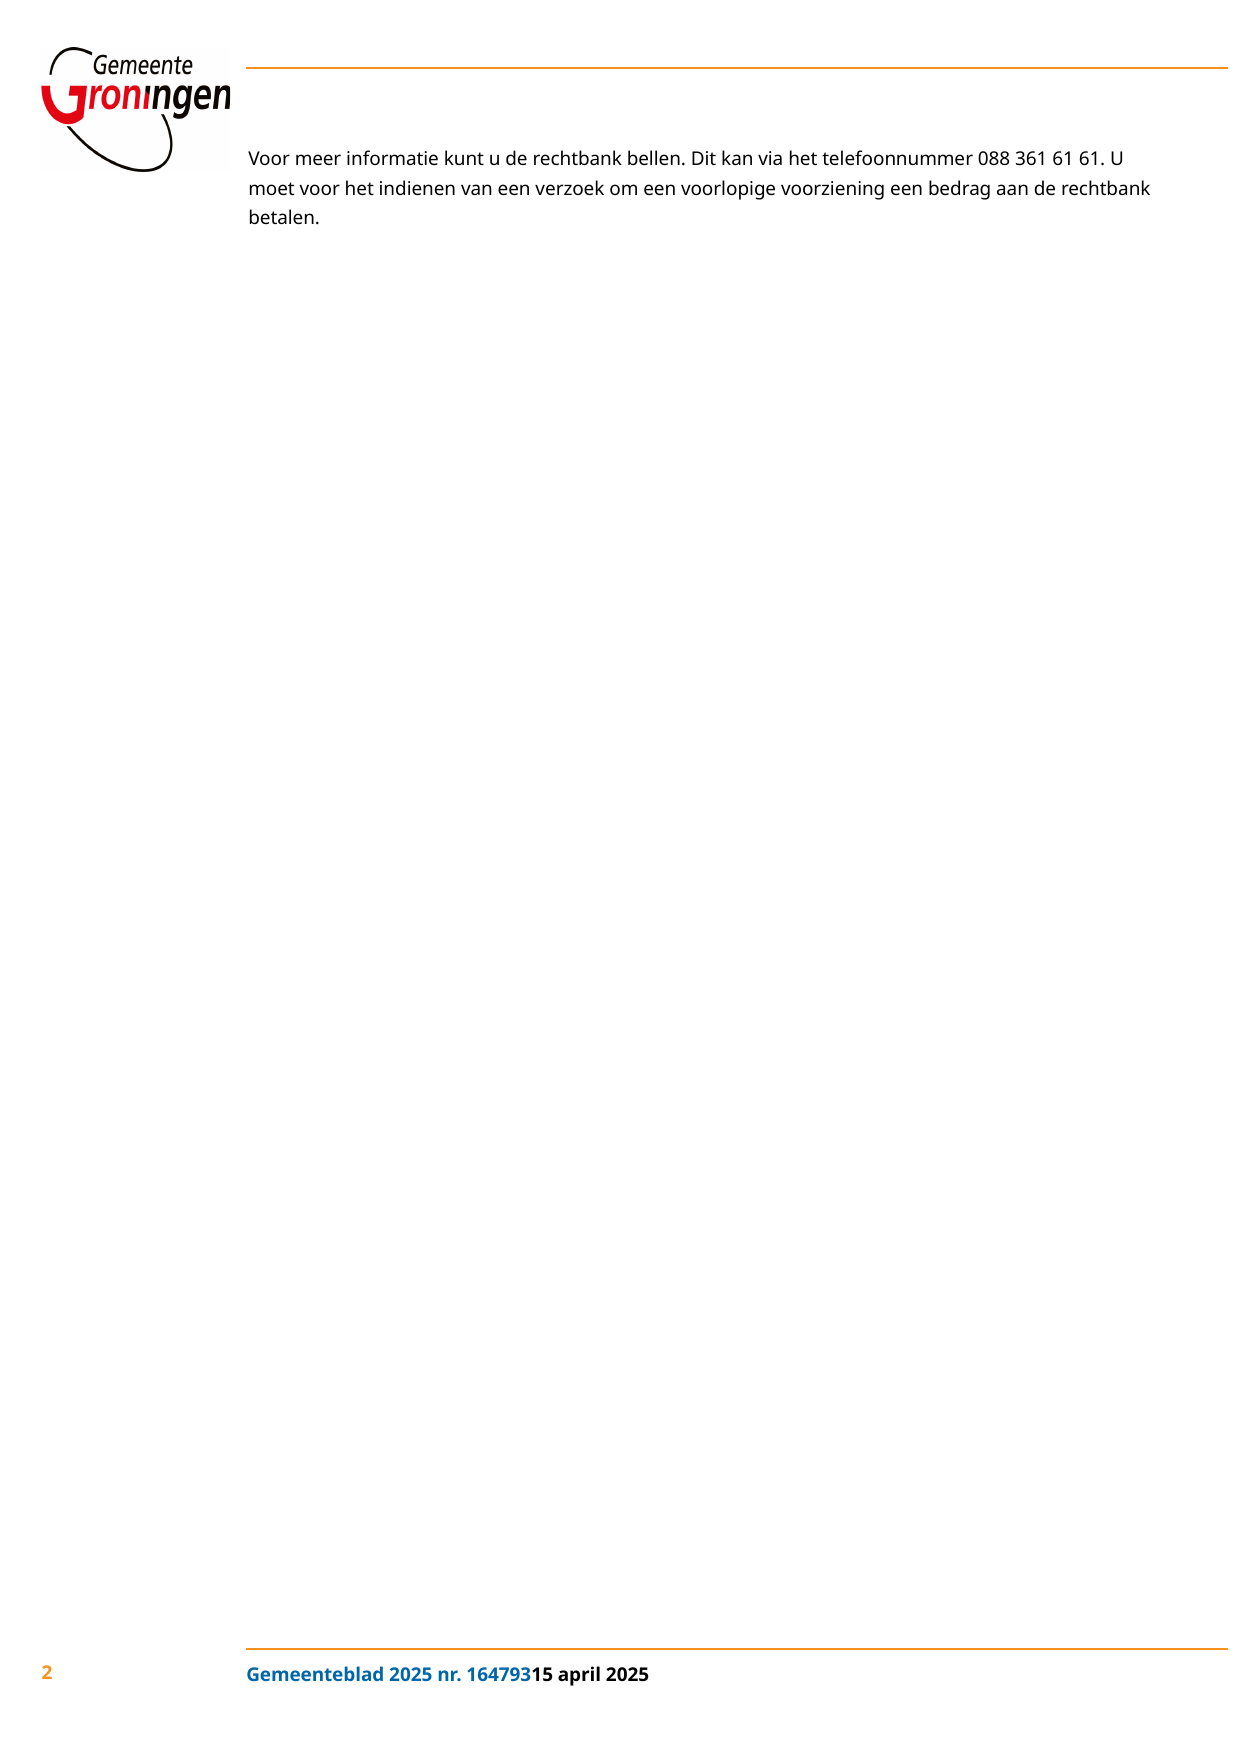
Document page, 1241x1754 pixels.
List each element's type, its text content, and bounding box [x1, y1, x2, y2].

picture [41, 47, 231, 172]
text Voor meer informatie kunt u de rechtbank bellen. Dit kan via het telefoonnummer 088 361 61 61. U moet voor het indienen van een verzoek om een voorlopige voorziening een bedrag aan de rechtbank betalen. [248, 145, 1152, 230]
